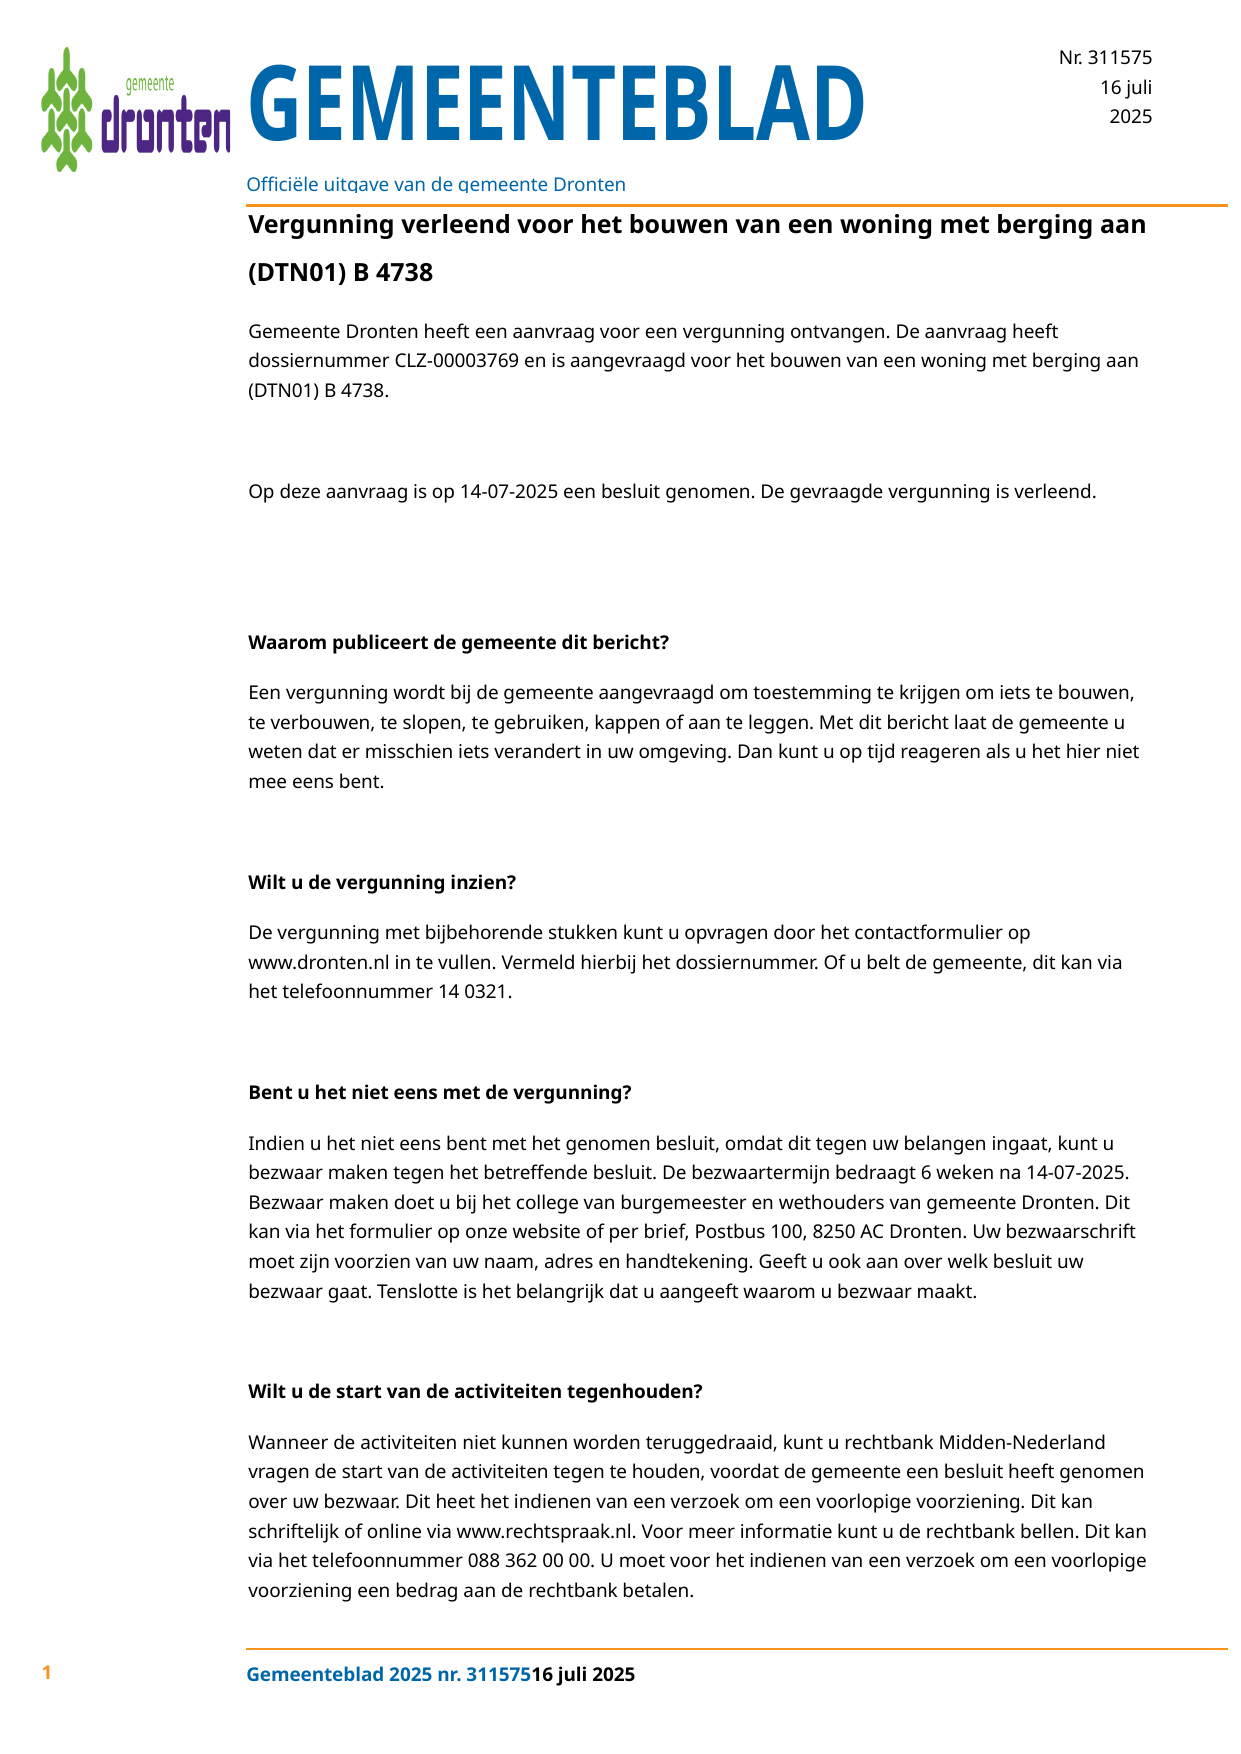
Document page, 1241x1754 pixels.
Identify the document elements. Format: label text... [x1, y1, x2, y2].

text Gemeente Dronten heeft een aanvraag voor een vergunning ontvangen. De aanvraag heeft dossiernummer CLZ-00003769 en is aangevraagd voor het bouwen van een woning met berging aan (DTN01) B 4738. [248, 318, 1152, 403]
text Wanneer de activiteiten niet kunnen worden teruggedraaid, kunt u rechtbank Midden-Nederland vragen de start van de activiteiten tegen te houden, voordat de gemeente een besluit heeft genomen over uw bezwaar. Dit heet het indienen van een verzoek om een voorlopige voorziening. Dit kan schriftelijk of online via www.rechtspraak.nl. Voor meer informatie kunt u de rechtbank bellen. Dit kan via het telefoonnummer 088 362 00 00. U moet voor het indienen van een verzoek om een voorlopige voorziening een bedrag aan de rechtbank betalen. [248, 1429, 1152, 1603]
text De vergunning met bijbehorende stukken kunt u opvragen door het contactformulier op www.dronten.nl in te vullen. Vermeld hierbij het dossiernummer. Of u belt de gemeente, dit kan via het telefoonnummer 14 0321. [248, 919, 1152, 1004]
text Een vergunning wordt bij de gemeente aangevraagd om toestemming te krijgen om iets te bouwen, te verbouwen, te slopen, te gebruiken, kappen of aan te leggen. Met dit bericht laat de gemeente u weten dat er misschien iets verandert in uw omgeving. Dan kunt u op tijd reageren als u het hier niet mee eens bent. [248, 679, 1152, 794]
text Op deze aanvraag is op 14-07-2025 een besluit genomen. De gevraagde vergunning is verleend. [248, 478, 1152, 504]
text Indien u het niet eens bent met het genomen besluit, omdat dit tegen uw belangen ingaat, kunt u bezwaar maken tegen het betreffende besluit. De bezwaartermijn bedraagt 6 weken na 14-07-2025. Bezwaar maken doet u bij het college van burgemeester en wethouders van gemeente Dronten. Dit kan via het formulier op onze website of per brief, Postbus 100, 8250 AC Dronten. Uw bezwaarschrift moet zijn voorzien van uw naam, adres en handtekening. Geeft u ook aan over welk besluit uw bezwaar gaat. Tenslotte is het belangrijk dat u aangeeft waarom u bezwaar maakt. [248, 1130, 1152, 1304]
picture [41, 47, 231, 172]
text Vergunning verleend voor het bouwen van een woning met berging aan (DTN01) B 4738 [248, 207, 1152, 288]
text Bent u het niet eens met de vergunning? [248, 1079, 1152, 1105]
text Waarom publiceert de gemeente dit bericht? [248, 629, 1152, 655]
text Wilt u de vergunning inzien? [248, 869, 1152, 895]
text Wilt u de start van de activiteiten tegenhouden? [248, 1379, 1152, 1404]
